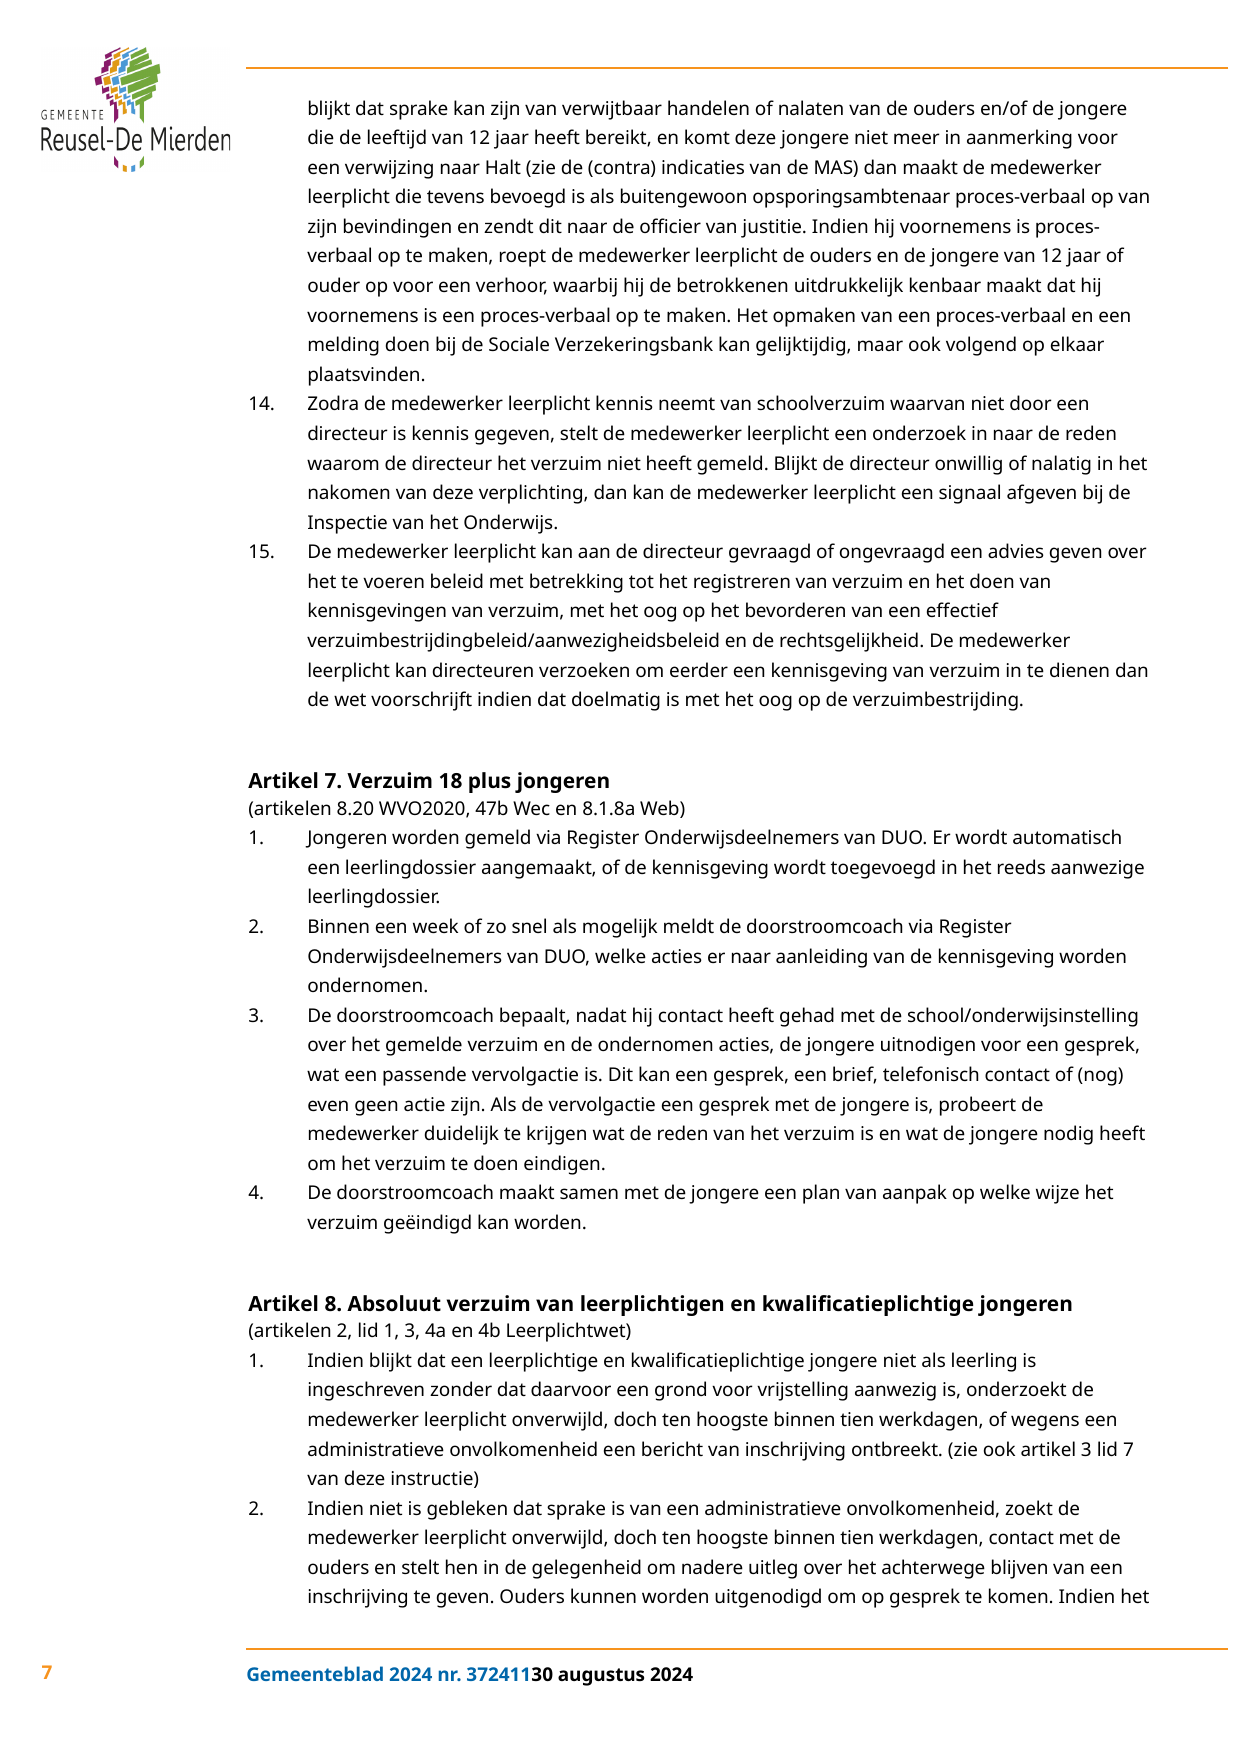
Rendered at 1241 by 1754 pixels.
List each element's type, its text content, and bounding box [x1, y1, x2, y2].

list Binnen een week of zo snel als mogelijk meldt de doorstroomcoach via Register Onderwijsdeelnemers van DUO, welke acties er naar aanleiding van de kennisgeving worden ondernomen. [248, 913, 1152, 998]
list De medewerker leerplicht kan aan de directeur gevraagd of ongevraagd een advies geven over het te voeren beleid met betrekking tot het registreren van verzuim en het doen van kennisgevingen van verzuim, met het oog op het bevorderen van een effectief verzuimbestrijdingbeleid/aanwezigheidsbeleid en de rechtsgelijkheid. De medewerker leerplicht kan directeuren verzoeken om eerder een kennisgeving van verzuim in te dienen dan de wet voorschrijft indien dat doelmatig is met het oog op de verzuimbestrijding. [248, 538, 1152, 712]
list De doorstroomcoach maakt samen met de jongere een plan van aanpak op welke wijze het verzuim geëindigd kan worden. [248, 1179, 1152, 1235]
picture [41, 47, 231, 172]
list De doorstroomcoach bepaalt, nadat hij contact heeft gehad met de school/onderwijsinstelling over het gemelde verzuim en de ondernomen acties, de jongere uitnodigen voor een gesprek, wat een passende vervolgactie is. Dit kan een gesprek, een brief, telefonisch contact of (nog) even geen actie zijn. Als de vervolgactie een gesprek met de jongere is, probeert de medewerker duidelijk te krijgen wat de reden van het verzuim is en wat de jongere nodig heeft om het verzuim te doen eindigen. [248, 1002, 1152, 1176]
text Artikel 7. Verzuim 18 plus jongeren [248, 766, 1152, 795]
text Artikel 8. Absoluut verzuim van leerplichtigen en kwalificatieplichtige jongeren [248, 1289, 1152, 1317]
text (artikelen 8.20 WVO2020, 47b Wec en 8.1.8a Web) [248, 795, 1152, 821]
list Zodra de medewerker leerplicht kennis neemt van schoolverzuim waarvan niet door een directeur is kennis gegeven, stelt de medewerker leerplicht een onderzoek in naar de reden waarom de directeur het verzuim niet heeft gemeld. Blijkt de directeur onwillig of nalatig in het nakomen van deze verplichting, dan kan de medewerker leerplicht een signaal afgeven bij de Inspectie van het Onderwijs. [248, 391, 1152, 535]
list blijkt dat sprake kan zijn van verwijtbaar handelen of nalaten van de ouders en/of de jongere die de leeftijd van 12 jaar heeft bereikt, en komt deze jongere niet meer in aanmerking voor een verwijzing naar Halt (zie de (contra) indicaties van de MAS) dan maakt de medewerker leerplicht die tevens bevoegd is als buitengewoon opsporingsambtenaar proces-verbaal op van zijn bevindingen en zendt dit naar de officier van justitie. Indien hij voornemens is proces-verbaal op te maken, roept de medewerker leerplicht de ouders en de jongere van 12 jaar of ouder op voor een verhoor, waarbij hij de betrokkenen uitdrukkelijk kenbaar maakt dat hij voornemens is een proces-verbaal op te maken. Het opmaken van een proces-verbaal en een melding doen bij de Sociale Verzekeringsbank kan gelijktijdig, maar ook volgend op elkaar plaatsvinden. [248, 95, 1152, 387]
list Indien blijkt dat een leerplichtige en kwalificatieplichtige jongere niet als leerling is ingeschreven zonder dat daarvoor een grond voor vrijstelling aanwezig is, onderzoekt de medewerker leerplicht onverwijld, doch ten hoogste binnen tien werkdagen, of wegens een administratieve onvolkomenheid een bericht van inschrijving ontbreekt. (zie ook artikel 3 lid 7 van deze instructie) [248, 1347, 1152, 1491]
list Indien niet is gebleken dat sprake is van een administratieve onvolkomenheid, zoekt de medewerker leerplicht onverwijld, doch ten hoogste binnen tien werkdagen, contact met de ouders en stelt hen in de gelegenheid om nadere uitleg over het achterwege blijven van een inschrijving te geven. Ouders kunnen worden uitgenodigd om op gesprek te komen. Indien het [248, 1495, 1152, 1609]
text (artikelen 2, lid 1, 3, 4a en 4b Leerplichtwet) [248, 1317, 1152, 1343]
list Jongeren worden gemeld via Register Onderwijsdeelnemers van DUO. Er wordt automatisch een leerlingdossier aangemaakt, of de kennisgeving wordt toegevoegd in het reeds aanwezige leerlingdossier. [248, 824, 1152, 909]
